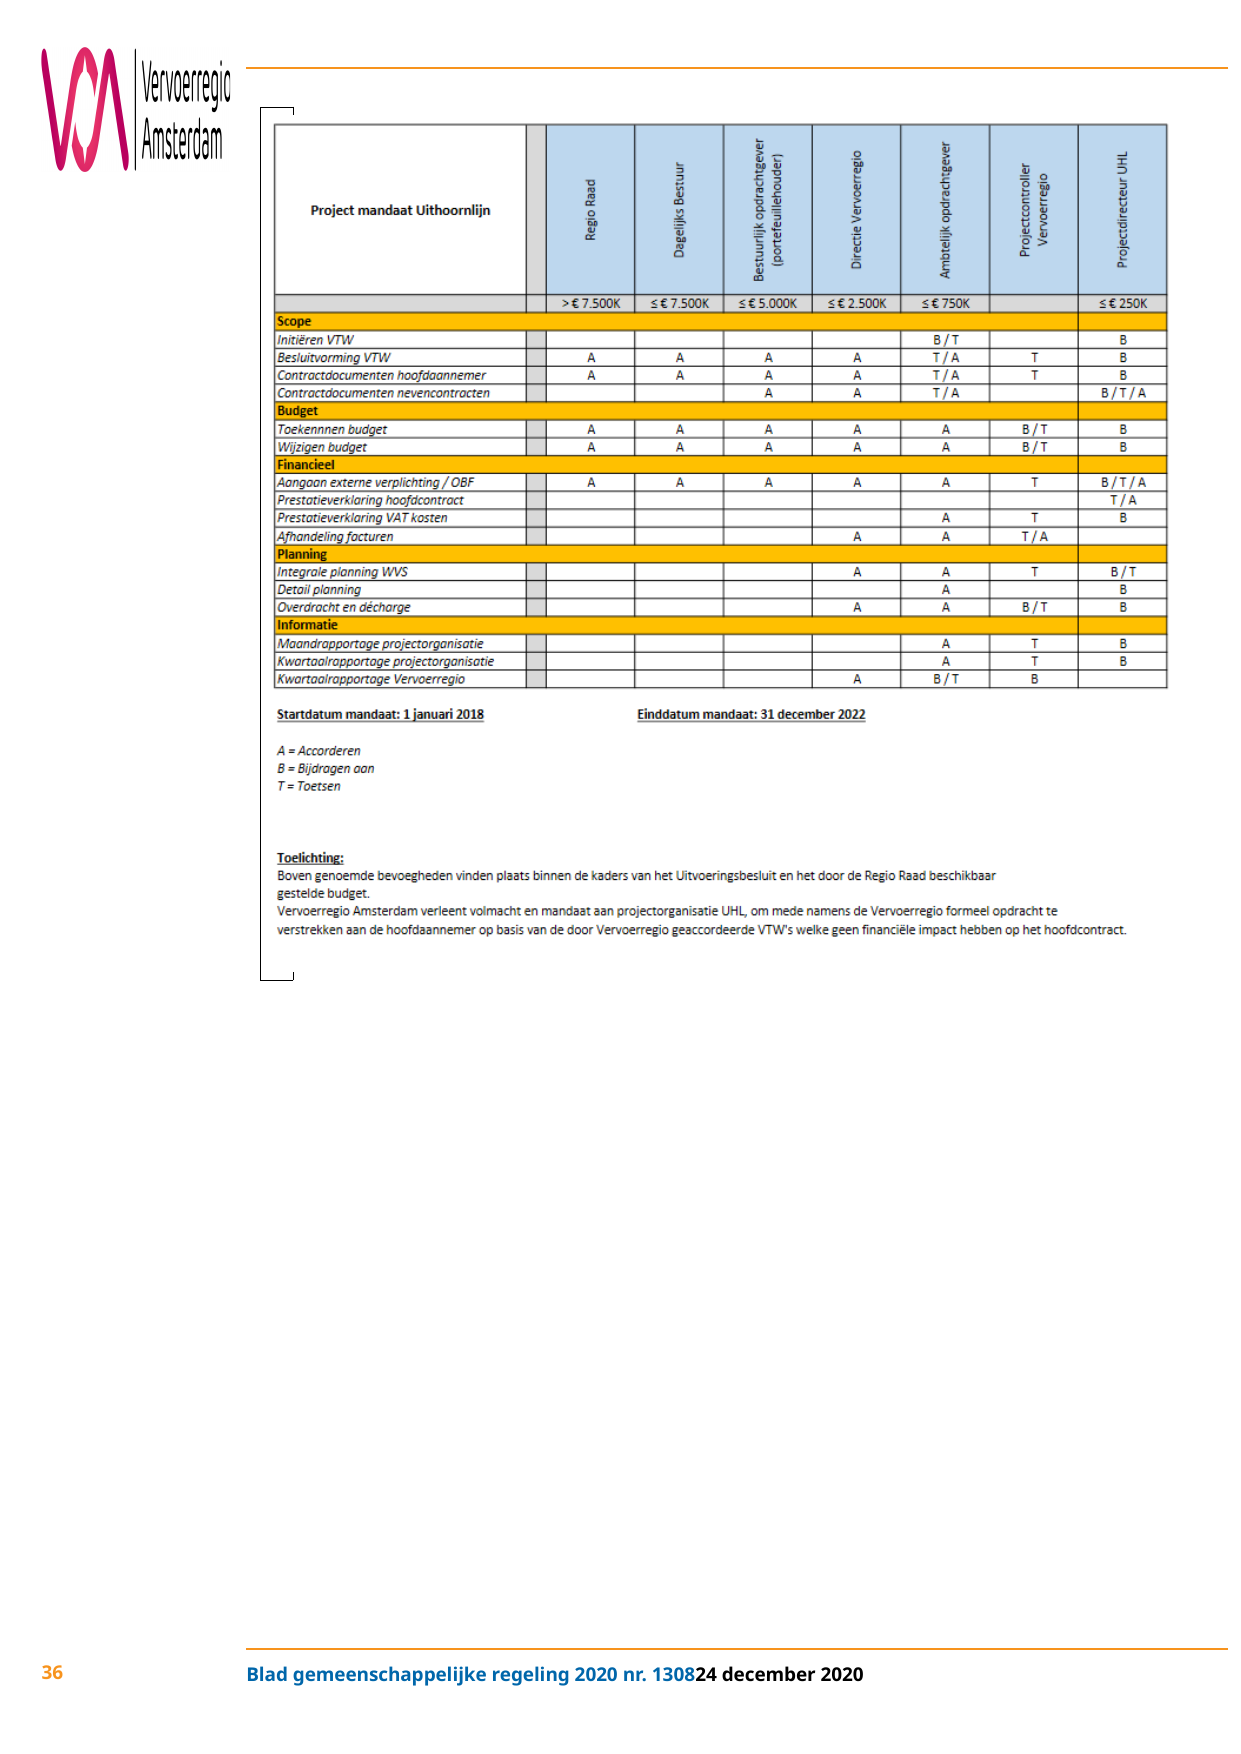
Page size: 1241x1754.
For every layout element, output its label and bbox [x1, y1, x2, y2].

picture [41, 47, 231, 172]
picture [268, 115, 1173, 972]
